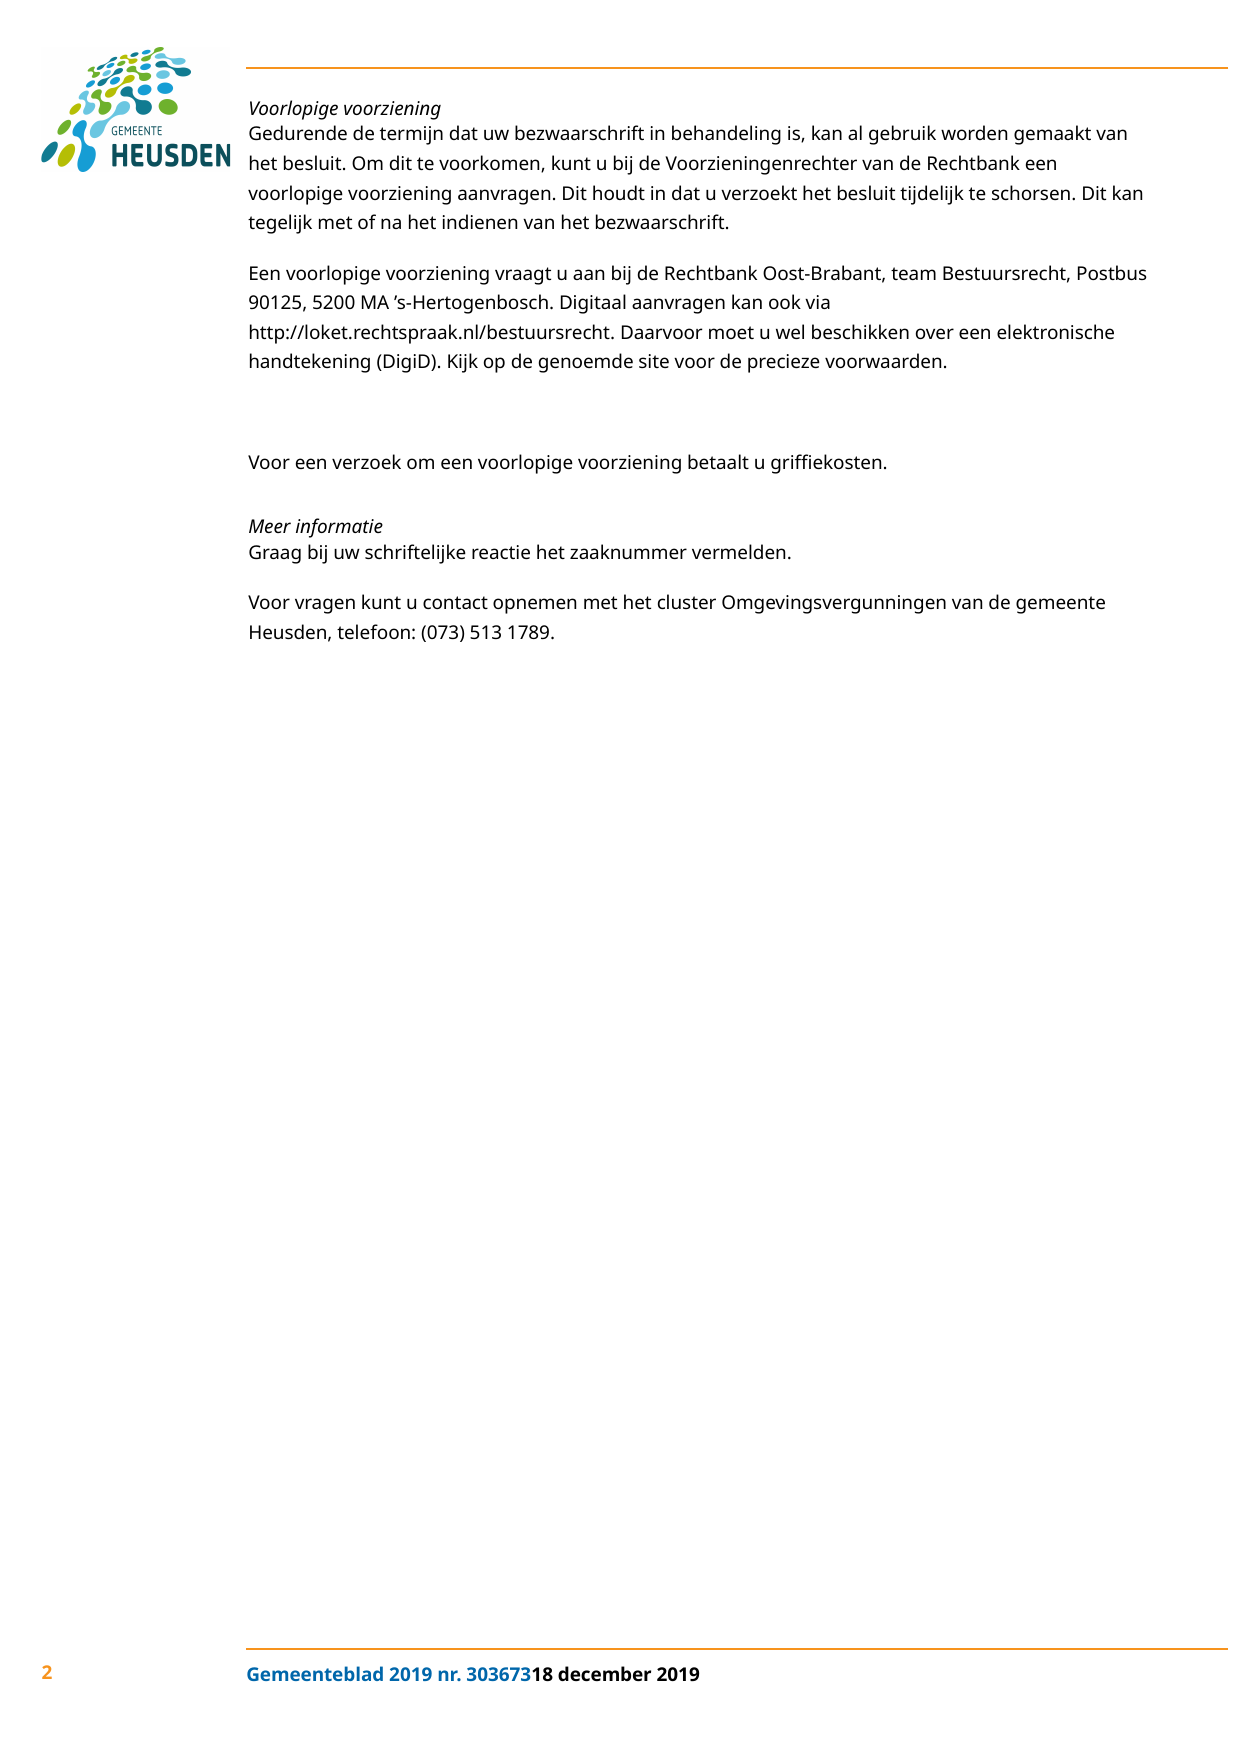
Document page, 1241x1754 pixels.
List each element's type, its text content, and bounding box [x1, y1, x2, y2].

text Meer informatie [248, 513, 1152, 539]
text Graag bij uw schriftelijke reactie het zaaknummer vermelden. [248, 539, 1152, 565]
text Voor vragen kunt u contact opnemen met het cluster Omgevingsvergunningen van de gemeente Heusden, telefoon: (073) 513 1789. [248, 589, 1152, 645]
picture [41, 47, 231, 172]
text Gedurende de termijn dat uw bezwaarschrift in behandeling is, kan al gebruik worden gemaakt van het besluit. Om dit te voorkomen, kunt u bij de Voorzieningenrechter van de Rechtbank een voorlopige voorziening aanvragen. Dit houdt in dat u verzoekt het besluit tijdelijk te schorsen. Dit kan tegelijk met of na het indienen van het bezwaarschrift. [248, 121, 1152, 235]
text Voor een verzoek om een voorlopige voorziening betaalt u griffiekosten. [248, 449, 1152, 475]
text Voorlopige voorziening [248, 95, 1152, 121]
text Een voorlopige voorziening vraagt u aan bij de Rechtbank Oost-Brabant, team Bestuursrecht, Postbus 90125, 5200 MA ’s-Hertogenbosch. Digitaal aanvragen kan ook via http://loket.rechtspraak.nl/bestuursrecht. Daarvoor moet u wel beschikken over een elektronische handtekening (DigiD). Kijk op de genoemde site voor de precieze voorwaarden. [248, 260, 1152, 374]
